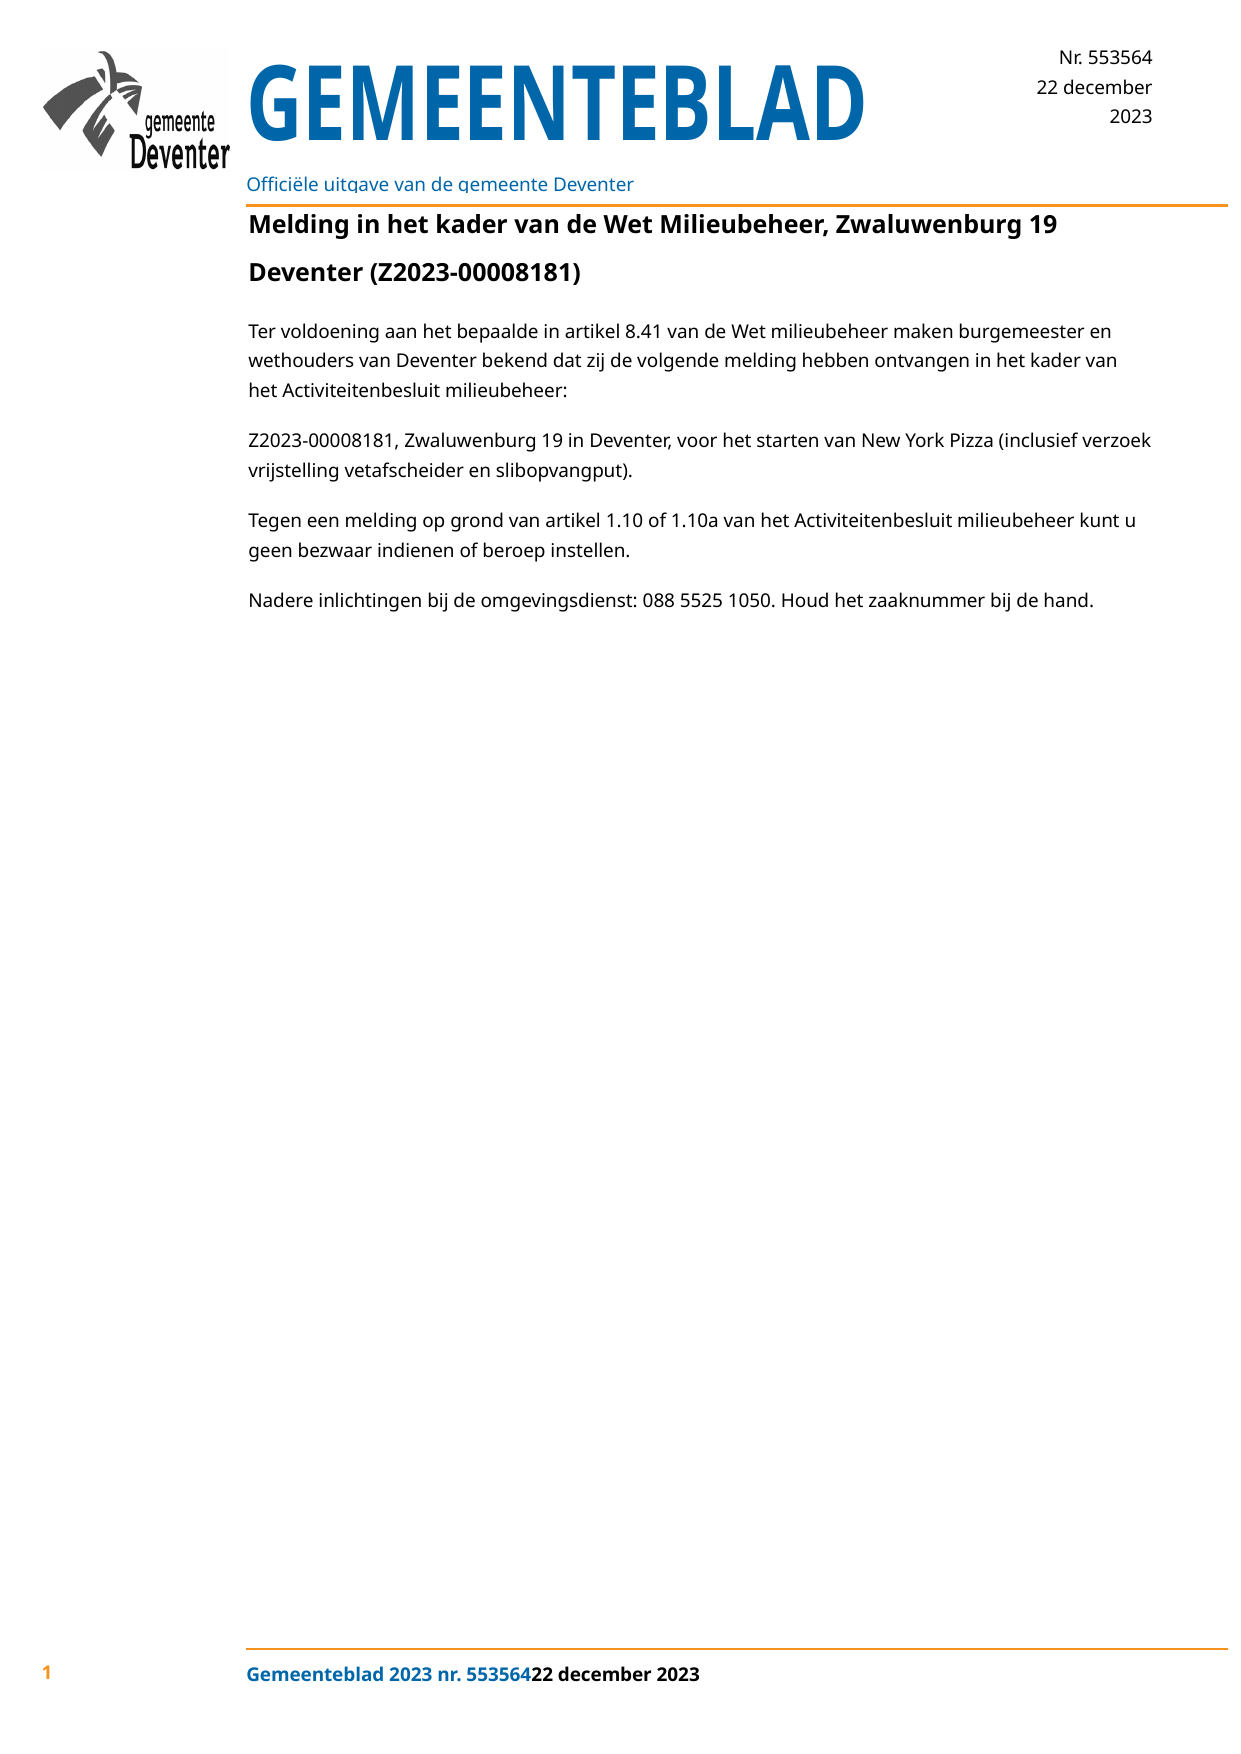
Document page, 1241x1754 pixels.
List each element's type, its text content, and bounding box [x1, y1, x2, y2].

text Tegen een melding op grond van artikel 1.10 of 1.10a van het Activiteitenbesluit milieubeheer kunt u geen bezwaar indienen of beroep instellen. [248, 507, 1152, 563]
text Ter voldoening aan het bepaalde in artikel 8.41 van de Wet milieubeheer maken burgemeester en wethouders van Deventer bekend dat zij de volgende melding hebben ontvangen in het kader van het Activiteitenbesluit milieubeheer: [248, 318, 1152, 403]
text Nadere inlichtingen bij de omgevingsdienst: 088 5525 1050. Houd het zaaknummer bij de hand. [248, 587, 1152, 613]
text Melding in het kader van de Wet Milieubeheer, Zwaluwenburg 19 Deventer (Z2023-00008181) [248, 207, 1152, 288]
picture [41, 47, 231, 172]
text Z2023-00008181, Zwaluwenburg 19 in Deventer, voor het starten van New York Pizza (inclusief verzoek vrijstelling vetafscheider en slibopvangput). [248, 427, 1152, 483]
